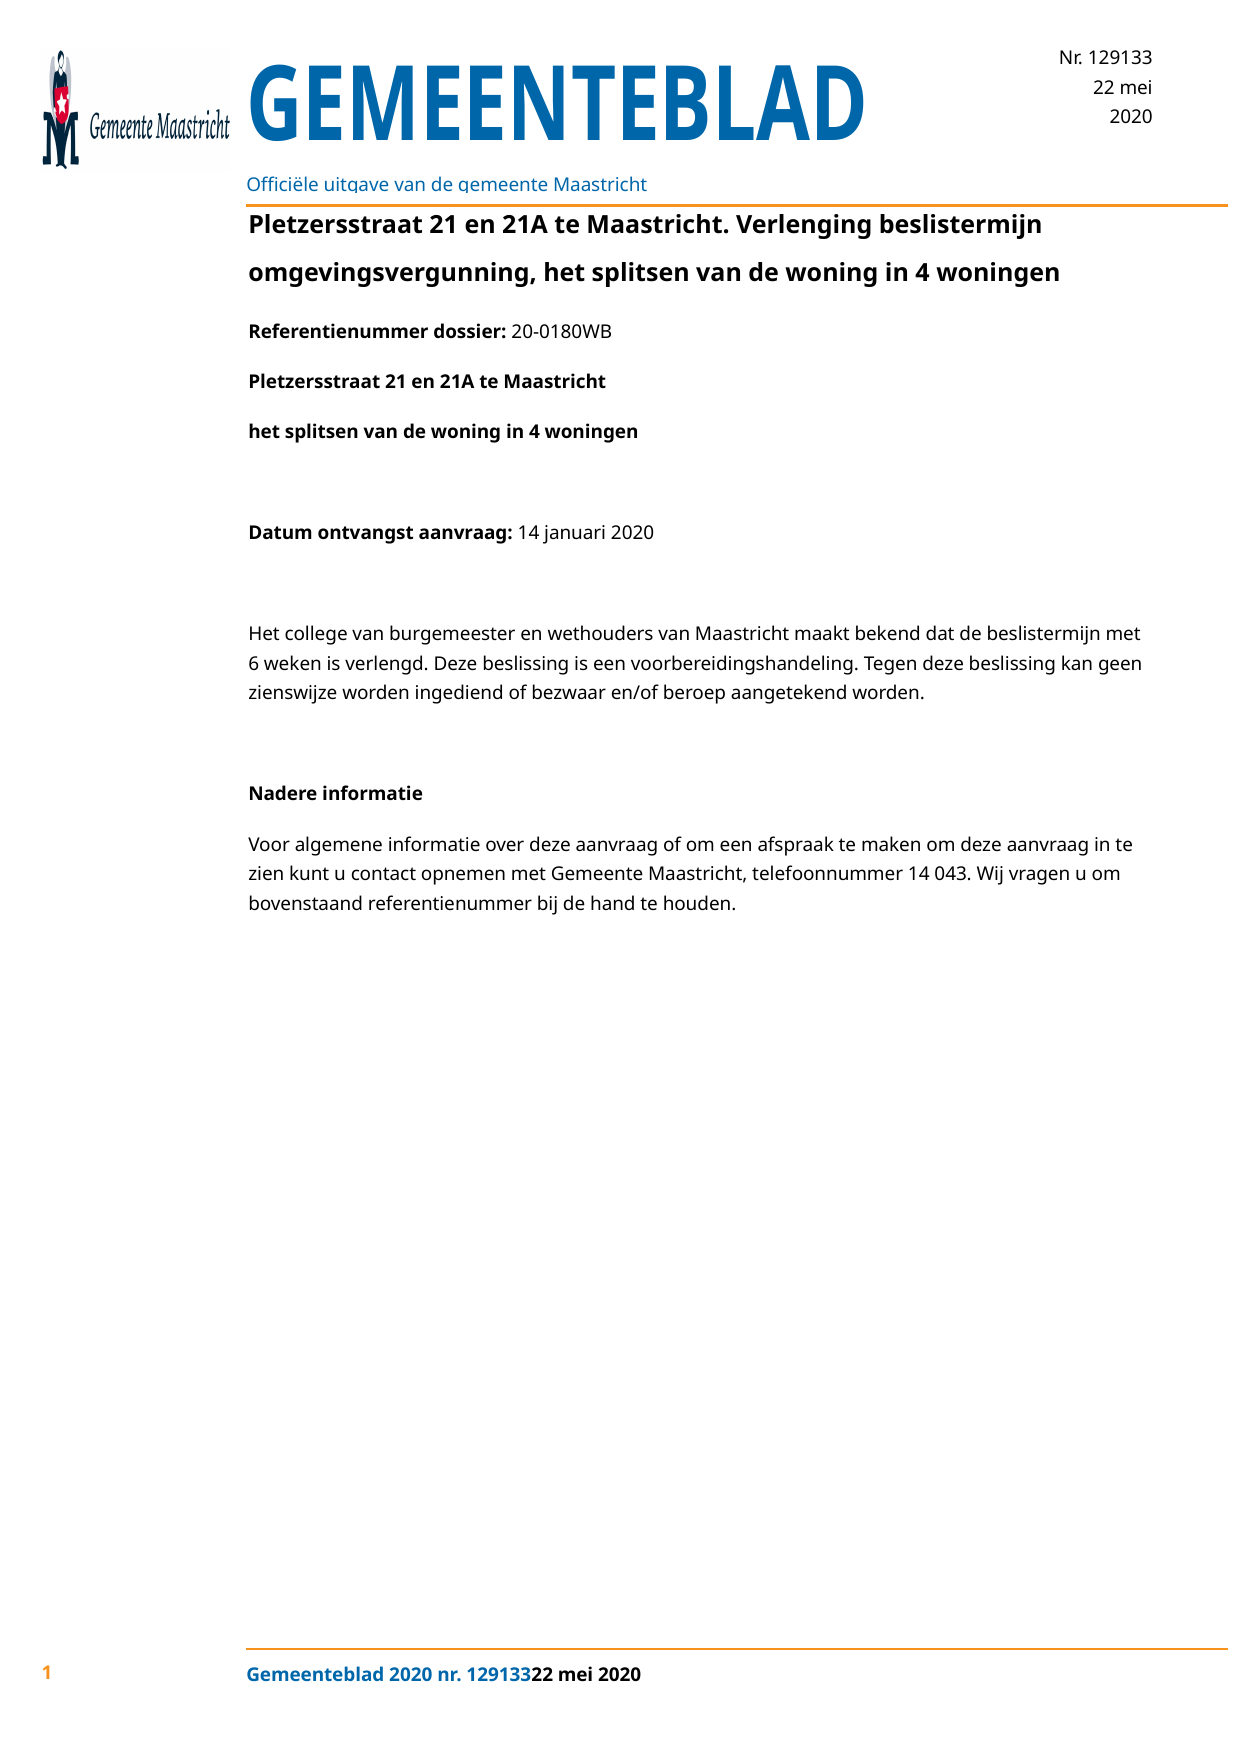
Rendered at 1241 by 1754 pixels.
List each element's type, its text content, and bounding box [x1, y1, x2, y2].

text Pletzersstraat 21 en 21A te Maastricht. Verlenging beslistermijn omgevingsvergunning, het splitsen van de woning in 4 woningen [248, 207, 1152, 288]
text Voor algemene informatie over deze aanvraag of om een afspraak te maken om deze aanvraag in te zien kunt u contact opnemen met Gemeente Maastricht, telefoonnummer 14 043. Wij vragen u om bovenstaand referentienummer bij de hand te houden. [248, 831, 1152, 916]
text Het college van burgemeester en wethouders van Maastricht maakt bekend dat de beslistermijn met 6 weken is verlengd. Deze beslissing is een voorbereidingshandeling. Tegen deze beslissing kan geen zienswijze worden ingediend of bezwaar en/of beroep aangetekend worden. [248, 620, 1152, 705]
text Nadere informatie [248, 780, 1152, 806]
text Referentienummer dossier: 20-0180WB [248, 318, 1152, 344]
text het splitsen van de woning in 4 woningen [248, 419, 1152, 444]
text Pletzersstraat 21 en 21A te Maastricht [248, 368, 1152, 394]
picture [41, 47, 231, 172]
text Datum ontvangst aanvraag: 14 januari 2020 [248, 519, 1152, 545]
